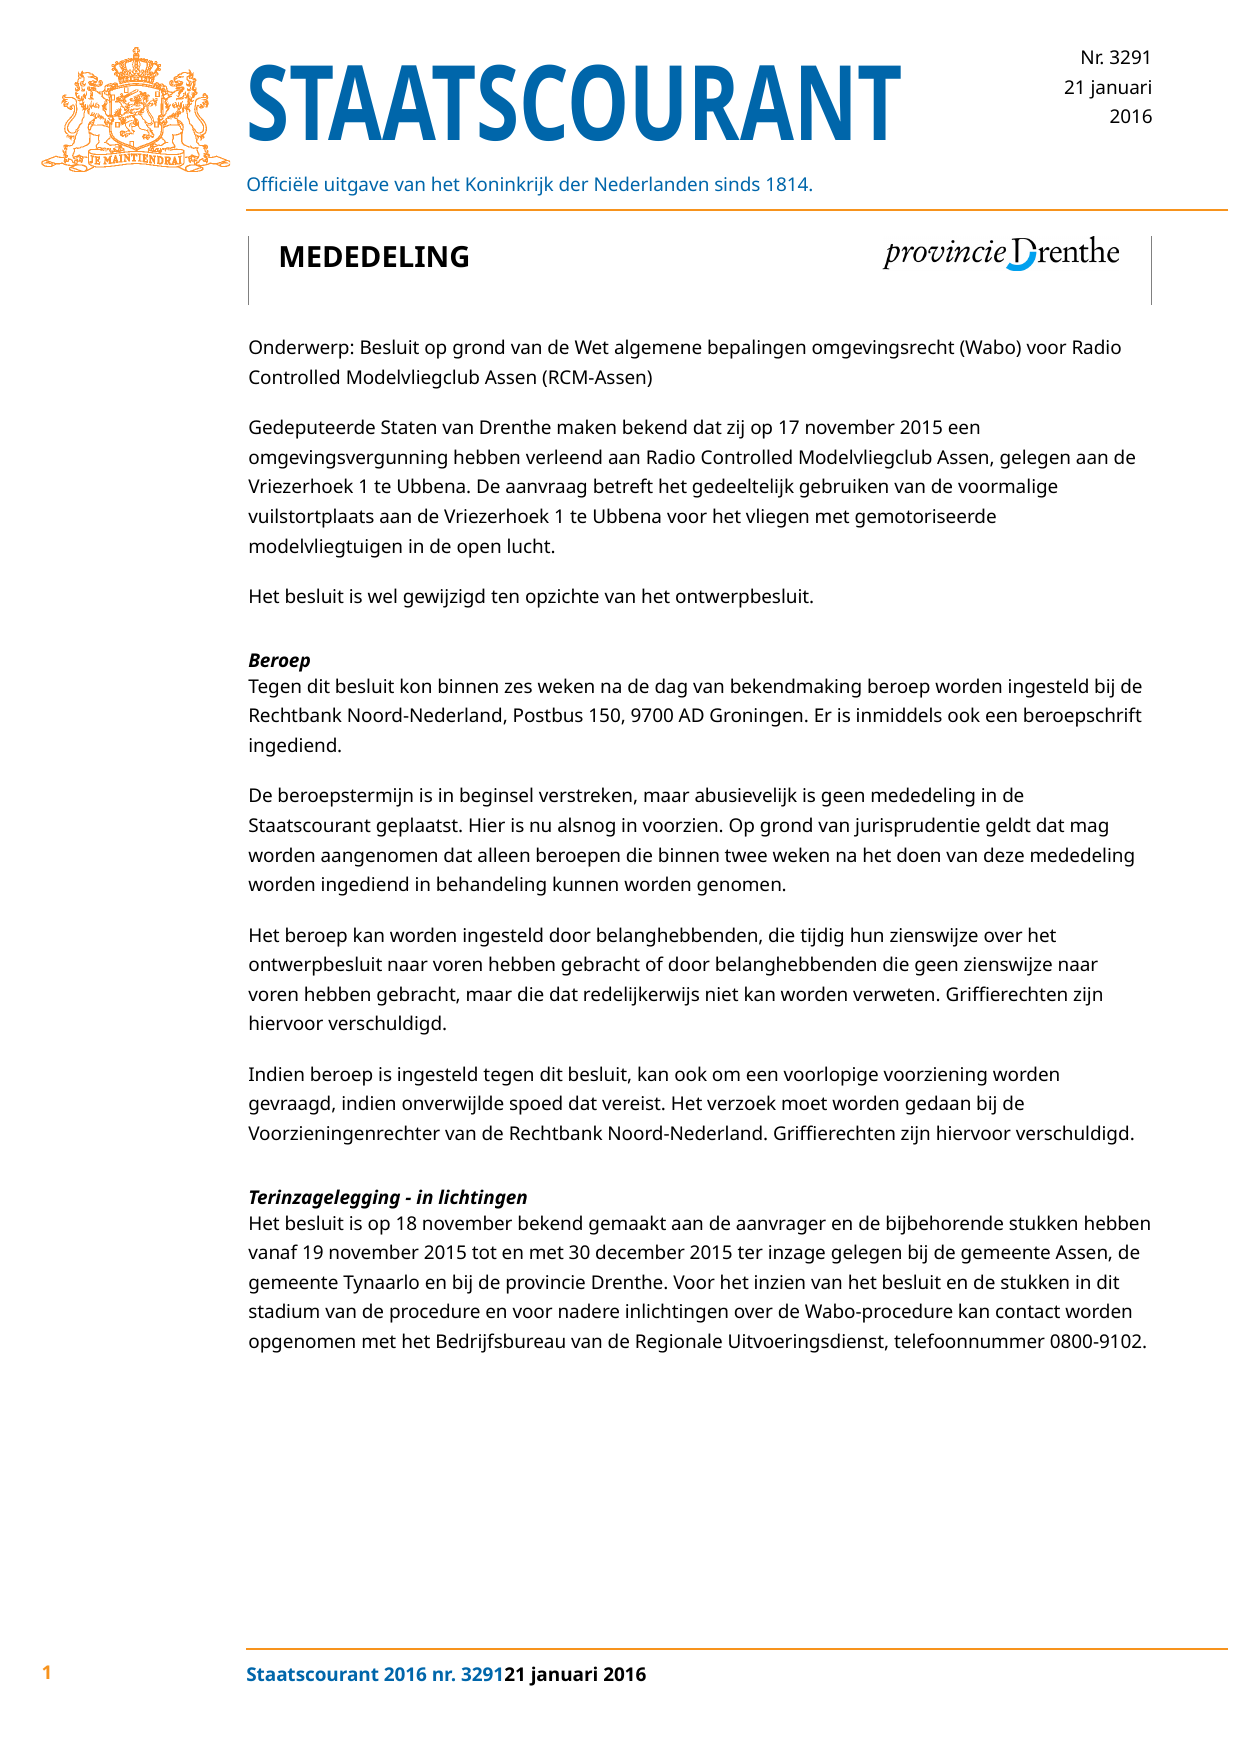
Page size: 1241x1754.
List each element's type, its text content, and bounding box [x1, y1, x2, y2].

text Terinzagelegging - in lichtingen [248, 1184, 1152, 1210]
picture [882, 236, 1119, 271]
table_header MEDEDELING [249, 236, 850, 305]
text Gedeputeerde Staten van Drenthe maken bekend dat zij op 17 november 2015 een omgevingsvergunning hebben verleend aan Radio Controlled Modelvliegclub Assen, gelegen aan de Vriezerhoek 1 te Ubbena. De aanvraag betreft het gedeeltelijk gebruiken van de voormalige vuilstortplaats aan de Vriezerhoek 1 te Ubbena voor het vliegen met gemotoriseerde modelvliegtuigen in de open lucht. [248, 414, 1152, 559]
text Beroep [248, 647, 1152, 673]
text Tegen dit besluit kon binnen zes weken na de dag van bekendmaking beroep worden ingesteld bij de Rechtbank Noord-Nederland, Postbus 150, 9700 AD Groningen. Er is inmiddels ook een beroepschrift ingediend. [248, 673, 1152, 758]
text Indien beroep is ingesteld tegen dit besluit, kan ook om een voorlopige voorziening worden gevraagd, indien onverwijlde spoed dat vereist. Het verzoek moet worden gedaan bij de Voorzieningenrechter van de Rechtbank Noord-Nederland. Griffierechten zijn hiervoor verschuldigd. [248, 1061, 1152, 1146]
picture [41, 47, 231, 172]
text Het besluit is op 18 november bekend gemaakt aan de aanvrager en de bijbehorende stukken hebben vanaf 19 november 2015 tot en met 30 december 2015 ter inzage gelegen bij de gemeente Assen, de gemeente Tynaarlo en bij de provincie Drenthe. Voor het inzien van het besluit en de stukken in dit stadium van de procedure en voor nadere inlichtingen over de Wabo-procedure kan contact worden opgenomen met het Bedrijfsbureau van de Regionale Uitvoeringsdienst, telefoonnummer 0800-9102. [248, 1210, 1152, 1354]
text De beroepstermijn is in beginsel verstreken, maar abusievelijk is geen mededeling in de Staatscourant geplaatst. Hier is nu alsnog in voorzien. Op grond van jurisprudentie geldt dat mag worden aangenomen dat alleen beroepen die binnen twee weken na het doen van deze mededeling worden ingediend in behandeling kunnen worden genomen. [248, 783, 1152, 897]
text Onderwerp: Besluit op grond van de Wet algemene bepalingen omgevingsrecht (Wabo) voor Radio Controlled Modelvliegclub Assen (RCM-Assen) [248, 334, 1152, 390]
table_header [850, 236, 1151, 305]
text Het besluit is wel gewijzigd ten opzichte van het ontwerpbesluit. [248, 583, 1152, 609]
text Het beroep kan worden ingesteld door belanghebbenden, die tijdig hun zienswijze over het ontwerpbesluit naar voren hebben gebracht of door belanghebbenden die geen zienswijze naar voren hebben gebracht, maar die dat redelijkerwijs niet kan worden verweten. Griffierechten zijn hiervoor verschuldigd. [248, 922, 1152, 1036]
